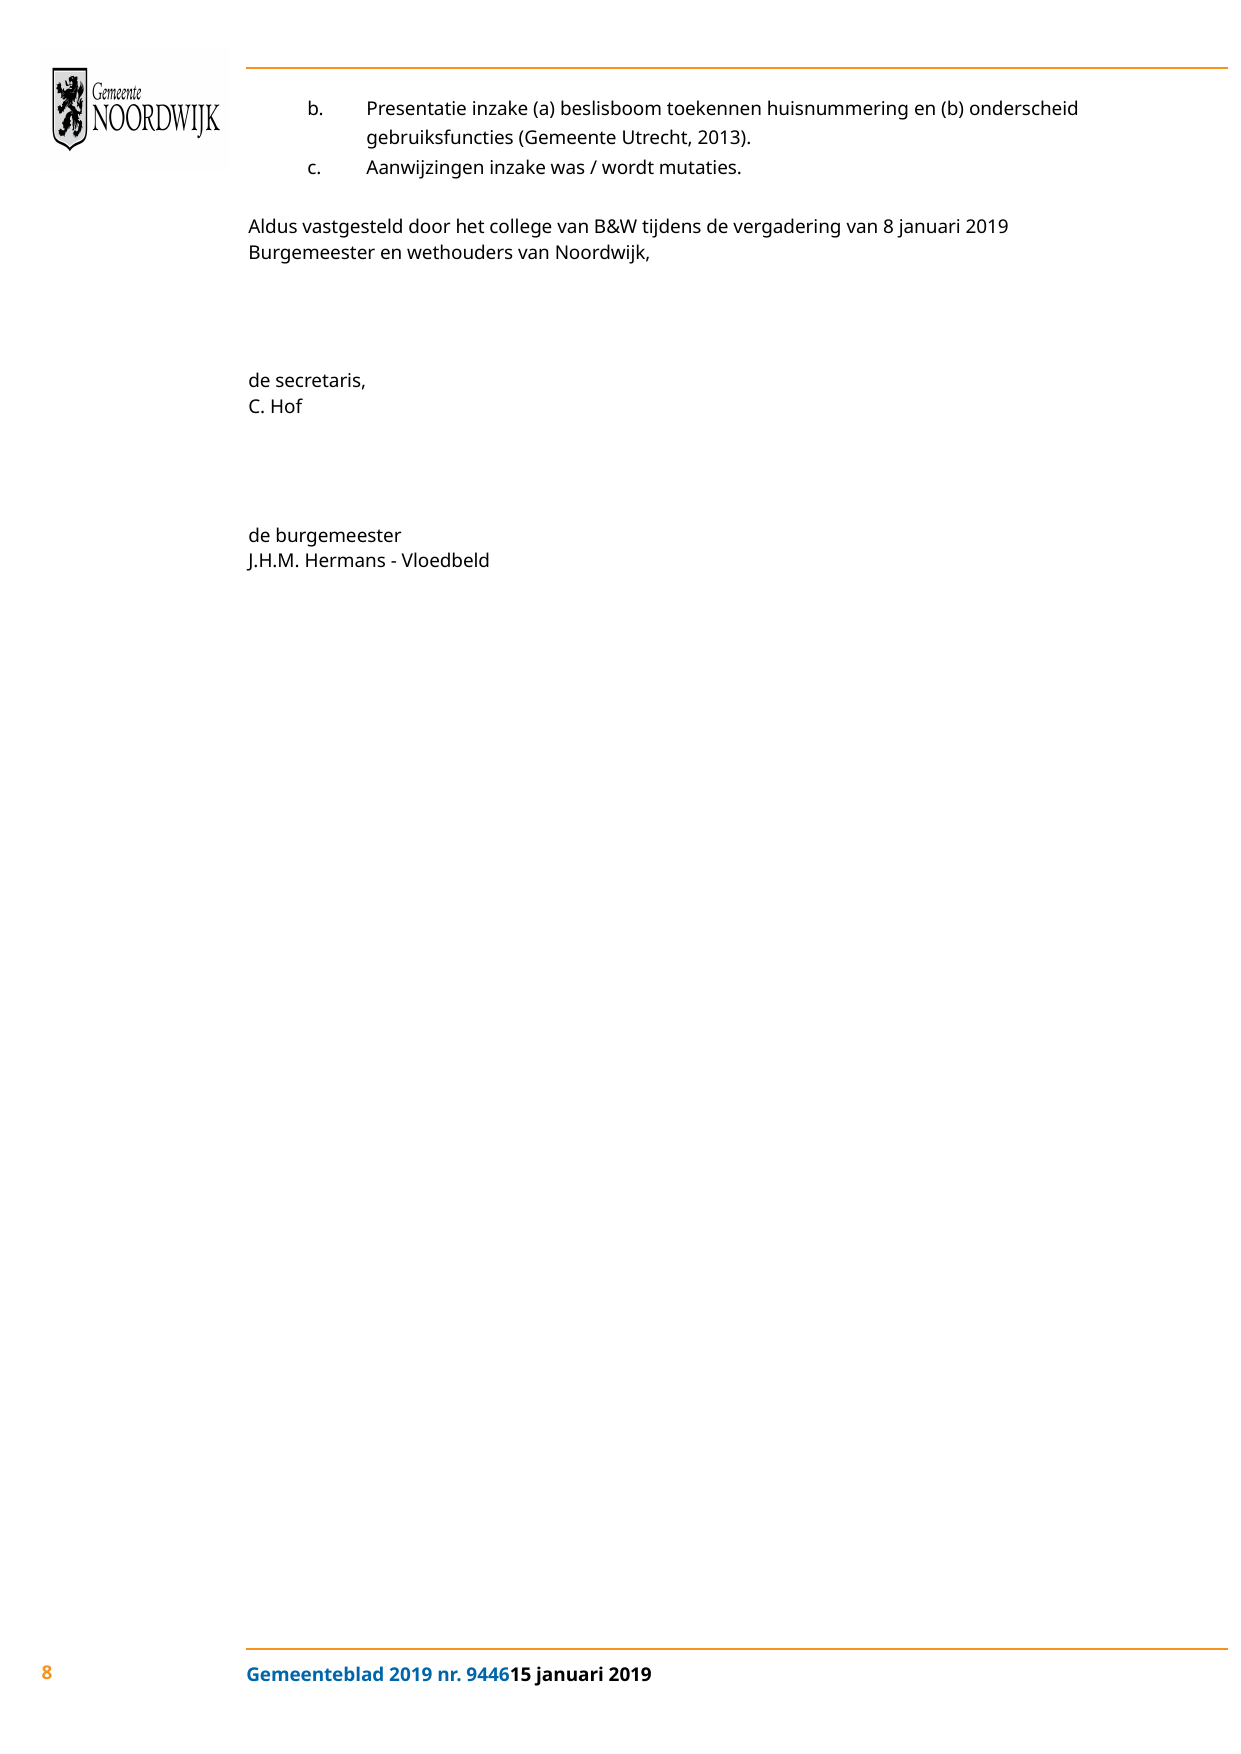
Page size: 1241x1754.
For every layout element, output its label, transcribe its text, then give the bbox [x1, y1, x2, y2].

text Aldus vastgesteld door het college van B&W tijdens de vergadering van 8 januari 2019 [248, 213, 1152, 239]
text Burgemeester en wethouders van Noordwijk, [248, 239, 1152, 264]
text de secretaris, [248, 367, 1152, 393]
text J.H.M. Hermans - Vloedbeld [248, 548, 1152, 573]
list Presentatie inzake (a) beslisboom toekennen huisnummering en (b) onderscheid gebruiksfuncties (Gemeente Utrecht, 2013). [307, 95, 1152, 150]
text de burgemeester [248, 522, 1152, 548]
text C. Hof [248, 393, 1152, 419]
list Aanwijzingen inzake was / wordt mutaties. [307, 154, 1152, 180]
picture [41, 47, 231, 172]
